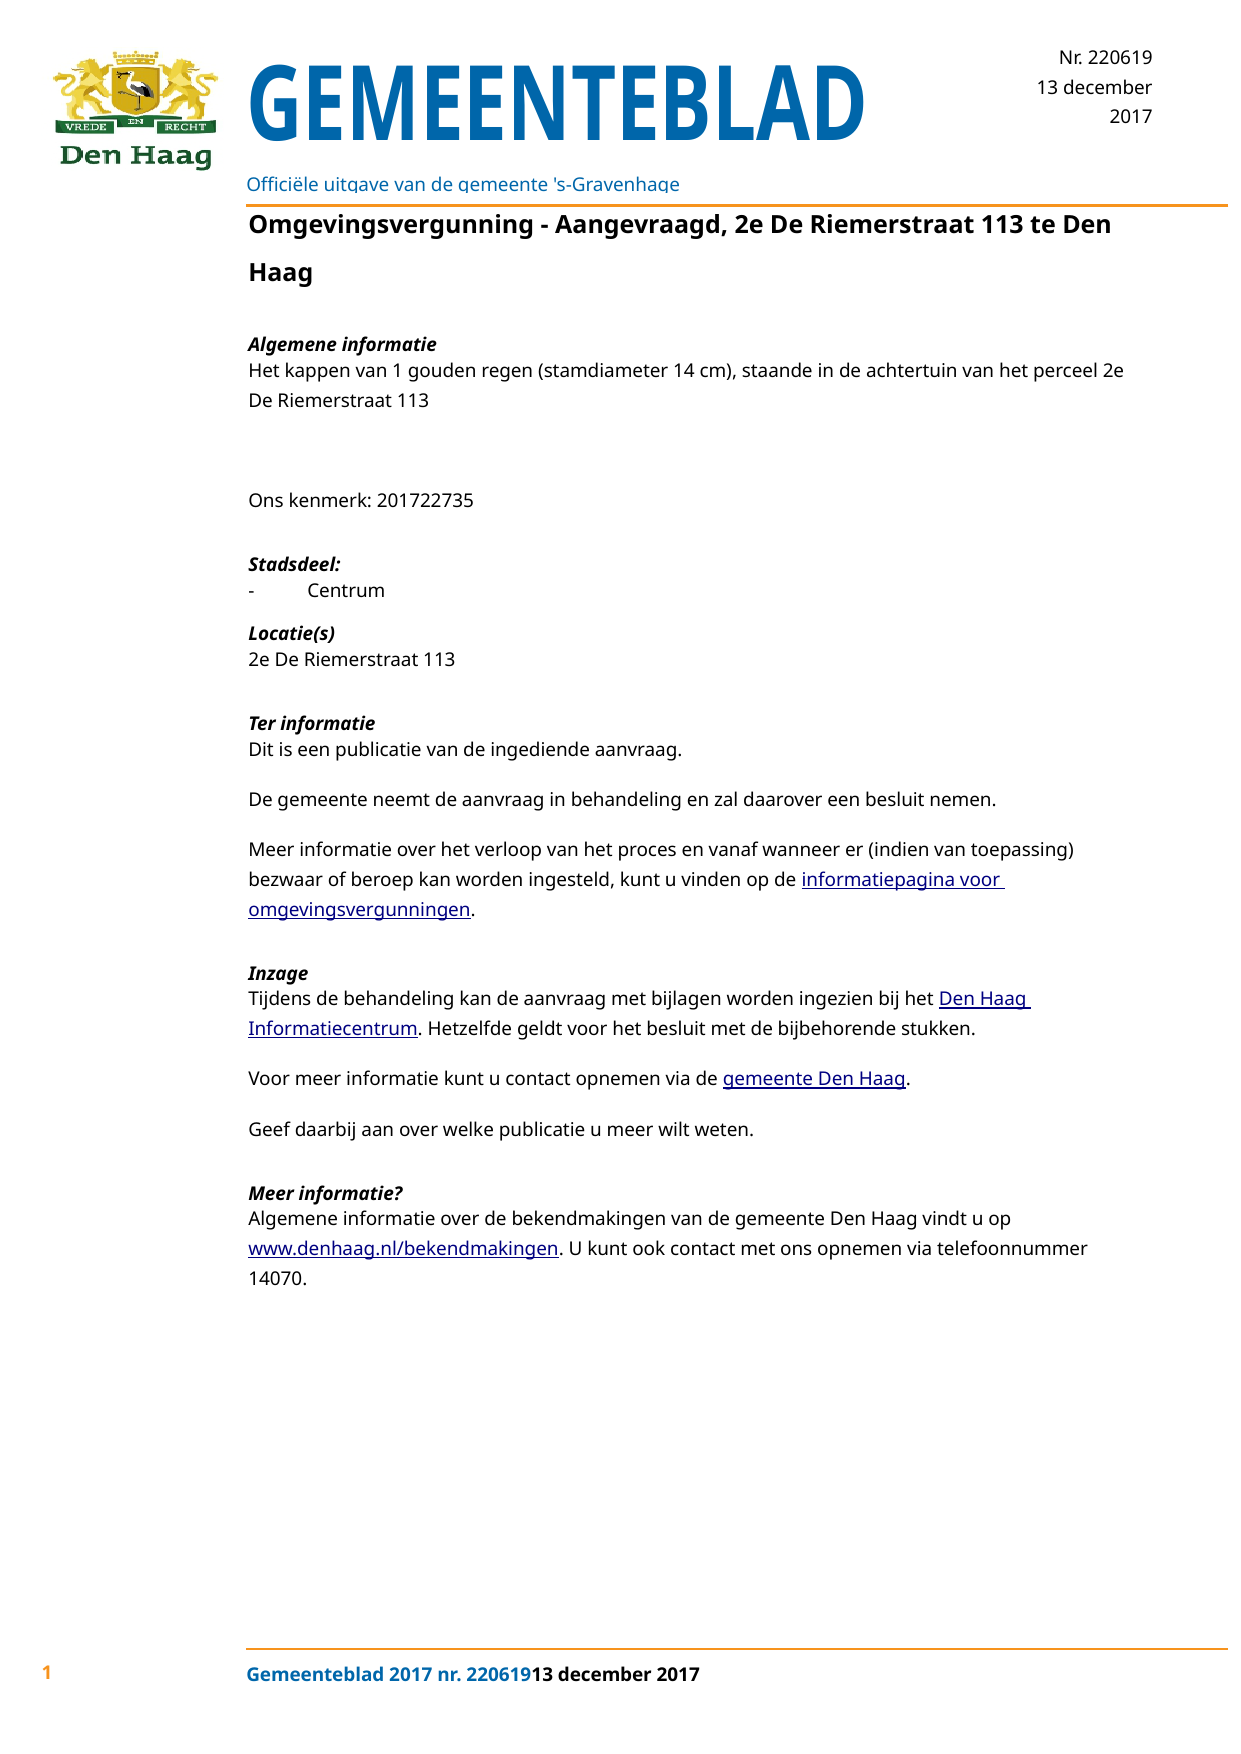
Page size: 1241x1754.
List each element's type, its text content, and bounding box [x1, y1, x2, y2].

text Meer informatie? [248, 1180, 1152, 1206]
text Geef daarbij aan over welke publicatie u meer wilt weten. [248, 1116, 1152, 1142]
text Stadsdeel: [248, 552, 1152, 577]
text Algemene informatie over de bekendmakingen van de gemeente Den Haag vindt u op www.denhaag.nl/bekendmakingen. U kunt ook contact met ons opnemen via telefoonnummer 14070. [248, 1206, 1152, 1291]
text 2e De Riemerstraat 113 [248, 646, 1152, 672]
text Meer informatie over het verloop van het proces en vanaf wanneer er (indien van toepassing) bezwaar of beroep kan worden ingesteld, kunt u vinden op de informatiepagina voor omgevingsvergunningen. [248, 837, 1152, 922]
text Algemene informatie [248, 331, 1152, 357]
picture [41, 47, 231, 172]
list Centrum [248, 577, 1152, 603]
text Ter informatie [248, 710, 1152, 736]
text Omgevingsvergunning - Aangevraagd, 2e De Riemerstraat 113 te Den Haag [248, 207, 1152, 288]
text De gemeente neemt de aanvraag in behandeling en zal daarover een besluit nemen. [248, 786, 1152, 812]
text Inzage [248, 960, 1152, 986]
text Ons kenmerk: 201722735 [248, 488, 1152, 513]
text Dit is een publicatie van de ingediende aanvraag. [248, 736, 1152, 762]
text Voor meer informatie kunt u contact opnemen via de gemeente Den Haag. [248, 1066, 1152, 1091]
text Het kappen van 1 gouden regen (stamdiameter 14 cm), staande in de achtertuin van het perceel 2e De Riemerstraat 113 [248, 357, 1152, 412]
text Locatie(s) [248, 620, 1152, 646]
text Tijdens de behandeling kan de aanvraag met bijlagen worden ingezien bij het Den Haag Informatiecentrum. Hetzelfde geldt voor het besluit met de bijbehorende stukken. [248, 986, 1152, 1041]
